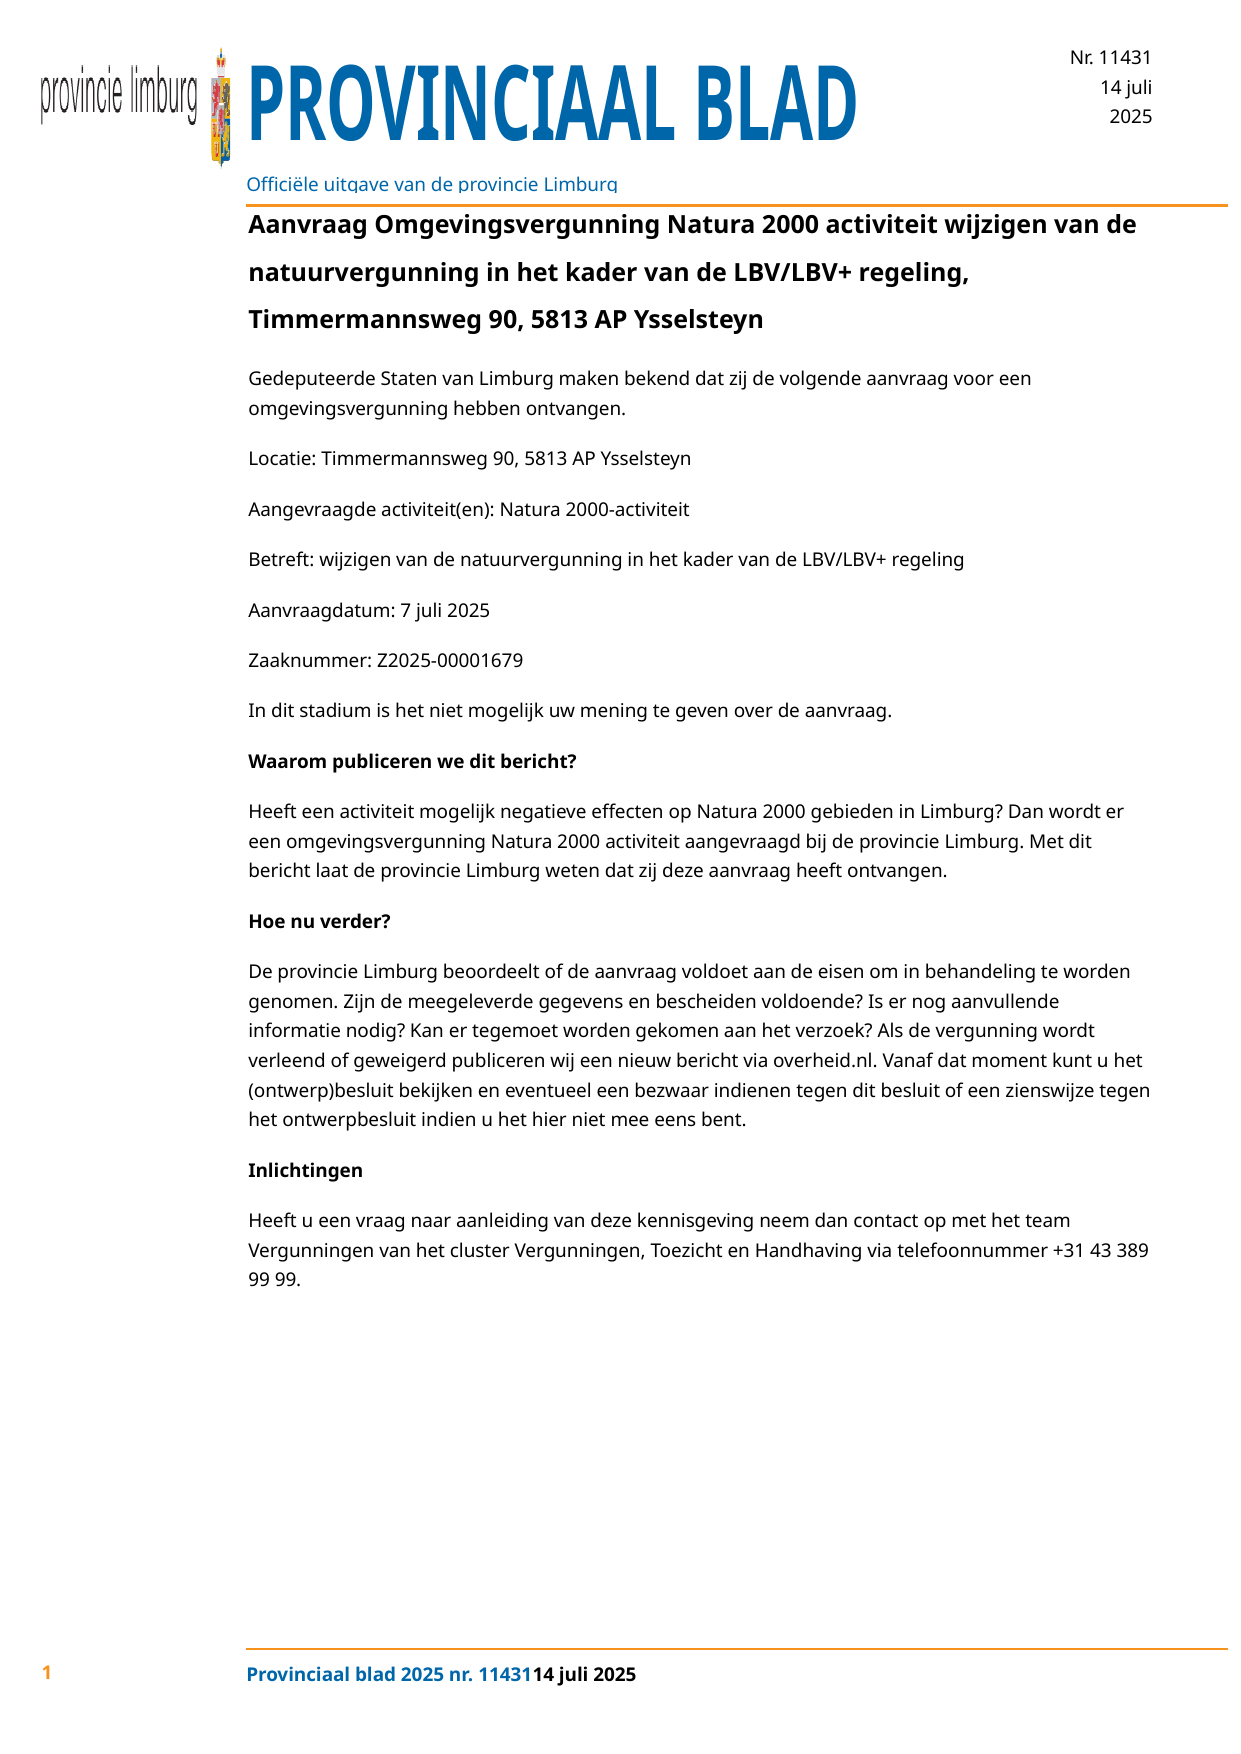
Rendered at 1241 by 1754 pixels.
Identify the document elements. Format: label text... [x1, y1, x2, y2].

text Zaaknummer: Z2025-00001679 [248, 647, 1152, 673]
text Betreft: wijzigen van de natuurvergunning in het kader van de LBV/LBV+ regeling [248, 546, 1152, 572]
text Heeft u een vraag naar aanleiding van deze kennisgeving neem dan contact op met het team Vergunningen van het cluster Vergunningen, Toezicht en Handhaving via telefoonnummer +31 43 389 99 99. [248, 1207, 1152, 1292]
text Aangevraagde activiteit(en): Natura 2000-activiteit [248, 496, 1152, 522]
text Heeft een activiteit mogelijk negatieve effecten op Natura 2000 gebieden in Limburg? Dan wordt er een omgevingsvergunning Natura 2000 activiteit aangevraagd bij de provincie Limburg. Met dit bericht laat de provincie Limburg weten dat zij deze aanvraag heeft ontvangen. [248, 798, 1152, 883]
text Aanvraag Omgevingsvergunning Natura 2000 activiteit wijzigen van de natuurvergunning in het kader van de LBV/LBV+ regeling, Timmermannsweg 90, 5813 AP Ysselsteyn [248, 207, 1152, 336]
text In dit stadium is het niet mogelijk uw mening te geven over de aanvraag. [248, 698, 1152, 723]
picture [41, 47, 231, 172]
text De provincie Limburg beoordeelt of de aanvraag voldoet aan de eisen om in behandeling te worden genomen. Zijn de meegeleverde gegevens en bescheiden voldoende? Is er nog aanvullende informatie nodig? Kan er tegemoet worden gekomen aan het verzoek? Als de vergunning wordt verleend of geweigerd publiceren wij een nieuw bericht via overheid.nl. Vanaf dat moment kunt u het (ontwerp)besluit bekijken en eventueel een bezwaar indienen tegen dit besluit of een zienswijze tegen het ontwerpbesluit indien u het hier niet mee eens bent. [248, 958, 1152, 1132]
text Waarom publiceren we dit bericht? [248, 748, 1152, 774]
text Locatie: Timmermannsweg 90, 5813 AP Ysselsteyn [248, 446, 1152, 471]
text Hoe nu verder? [248, 908, 1152, 934]
text Inlichtingen [248, 1157, 1152, 1182]
text Gedeputeerde Staten van Limburg maken bekend dat zij de volgende aanvraag voor een omgevingsvergunning hebben ontvangen. [248, 366, 1152, 421]
text Aanvraagdatum: 7 juli 2025 [248, 597, 1152, 622]
